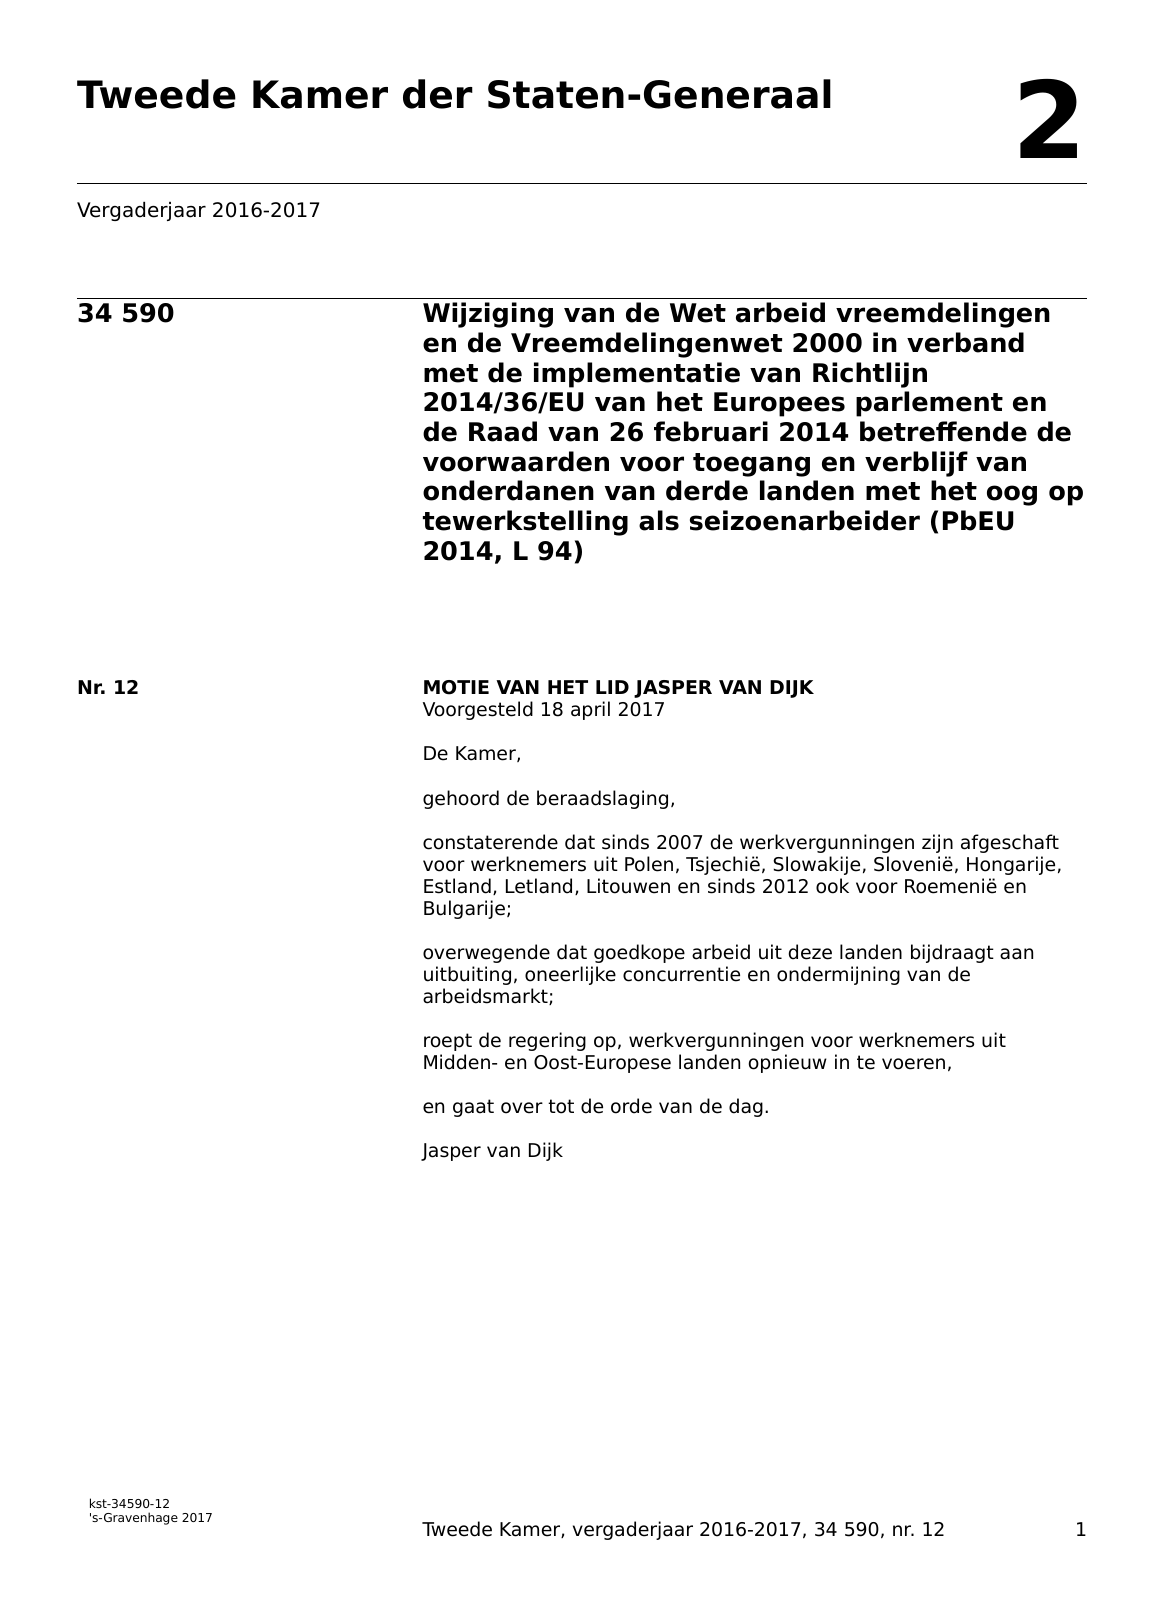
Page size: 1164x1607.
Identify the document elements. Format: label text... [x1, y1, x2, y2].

text constaterende dat sinds 2007 de werkvergunningen zijn afgeschaft voor werknemers uit Polen, Tsjechië, Slowakije, Slovenië, Hongarije, Estland, Letland, Litouwen en sinds 2012 ook voor Roemenië en Bulgarije; [422, 832, 1087, 919]
text gehoord de beraadslaging, [422, 787, 1087, 809]
text roept de regering op, werkvergunningen voor werknemers uit Midden- en Oost-Europese landen opnieuw in te voeren, [422, 1030, 1087, 1074]
subtitle Nr. 12 MOTIE VAN HET LID JASPER VAN DIJK [77, 677, 1087, 699]
text 's-Gravenhage 2017 [88, 1511, 323, 1525]
subtitle 34 590 Wijziging van de Wet arbeid vreemdelingen en de Vreemdelingenwet 2000 in verband met de implementatie van Richtlijn 2014/36/EU van het Europees parlement en de Raad van 26 februari 2014 betreffende de voorwaarden voor toegang en verblijf van onderdanen van derde landen met het oog op tewerkstelling als seizoenarbeider (PbEU 2014, L 94) [77, 299, 1087, 566]
text kst-34590-12 [88, 1497, 323, 1511]
text Voorgesteld 18 april 2017 [422, 699, 1087, 721]
table_header 2 [886, 59, 1087, 183]
table_cell Vergaderjaar 2016-2017 [77, 184, 1087, 298]
text overwegende dat goedkope arbeid uit deze landen bijdraagt aan uitbuiting, oneerlijke concurrentie en ondermijning van de arbeidsmarkt; [422, 942, 1087, 1008]
text Jasper van Dijk [422, 1140, 1087, 1162]
text en gaat over tot de orde van de dag. [422, 1096, 1087, 1118]
text De Kamer, [422, 743, 1087, 765]
table_header Tweede Kamer der Staten-Generaal [77, 59, 886, 183]
